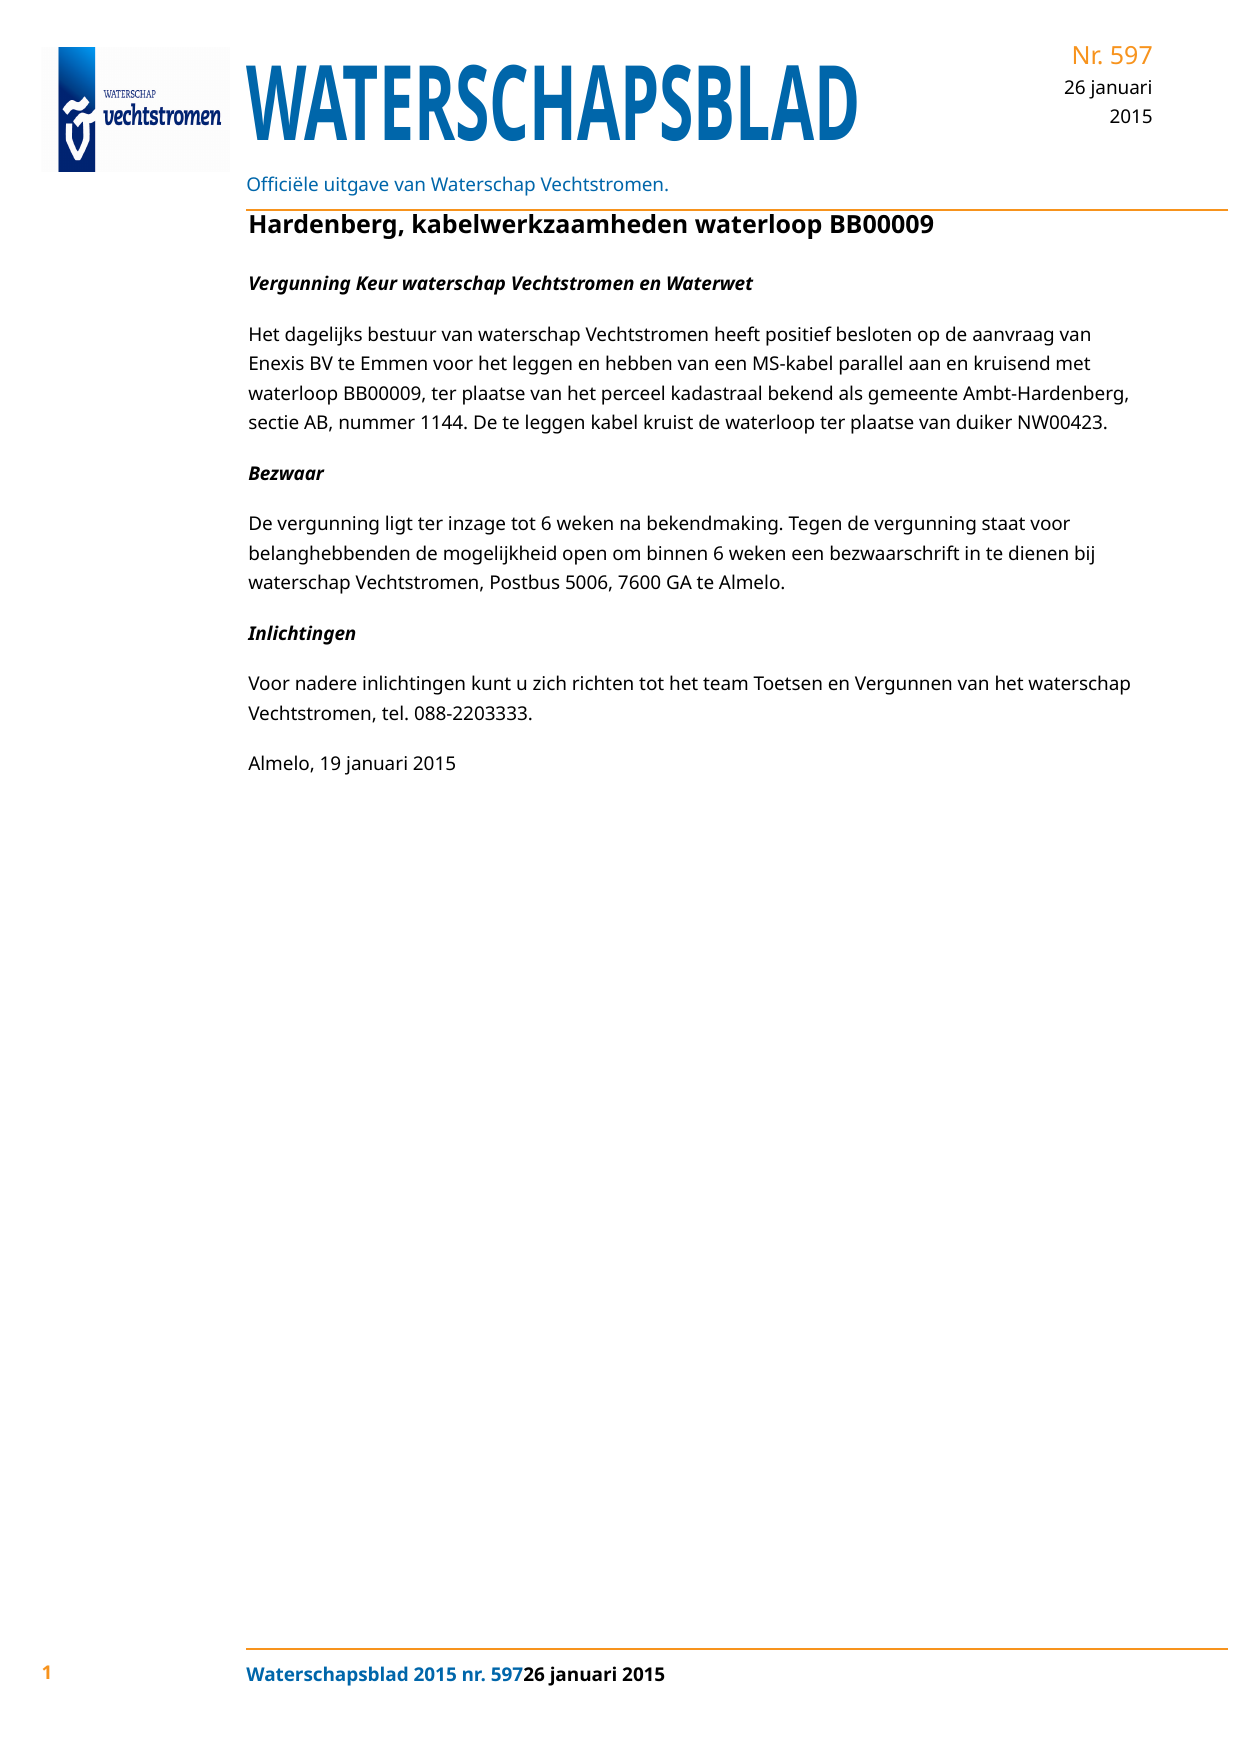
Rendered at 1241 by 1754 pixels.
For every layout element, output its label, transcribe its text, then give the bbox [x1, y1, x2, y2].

text Bezwaar [248, 460, 1152, 486]
text Hardenberg, kabelwerkzaamheden waterloop BB00009 [248, 211, 1152, 241]
text Almelo, 19 januari 2015 [248, 750, 1152, 776]
picture [41, 47, 231, 172]
text Vergunning Keur waterschap Vechtstromen en Waterwet [248, 270, 1152, 296]
text Voor nadere inlichtingen kunt u zich richten tot het team Toetsen en Vergunnen van het waterschap Vechtstromen, tel. 088-2203333. [248, 670, 1152, 726]
text Het dagelijks bestuur van waterschap Vechtstromen heeft positief besloten op de aanvraag van Enexis BV te Emmen voor het leggen en hebben van een MS-kabel parallel aan en kruisend met waterloop BB00009, ter plaatse van het perceel kadastraal bekend als gemeente Ambt-Hardenberg, sectie AB, nummer 1144. De te leggen kabel kruist de waterloop ter plaatse van duiker NW00423. [248, 321, 1152, 435]
text Inlichtingen [248, 620, 1152, 646]
text De vergunning ligt ter inzage tot 6 weken na bekendmaking. Tegen de vergunning staat voor belanghebbenden de mogelijkheid open om binnen 6 weken een bezwaarschrift in te dienen bij waterschap Vechtstromen, Postbus 5006, 7600 GA te Almelo. [248, 510, 1152, 595]
